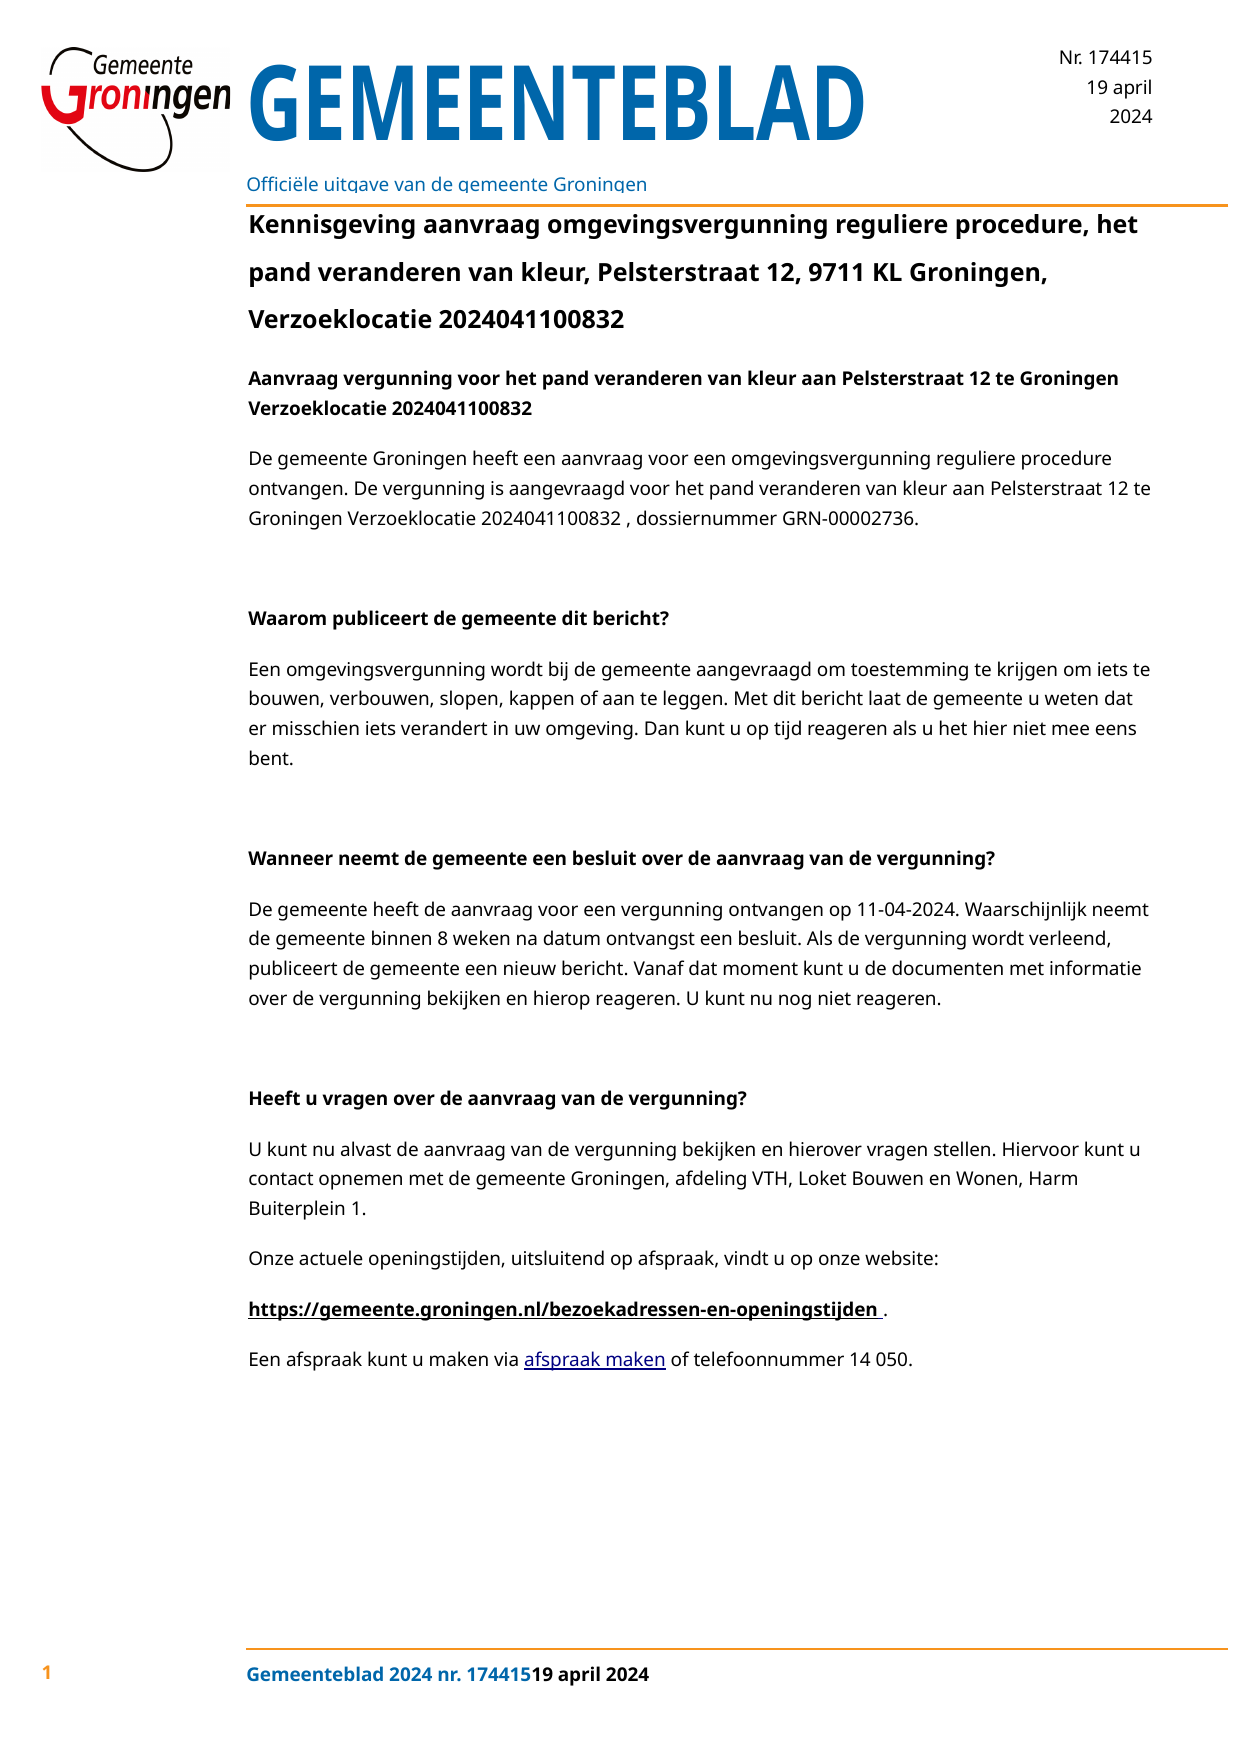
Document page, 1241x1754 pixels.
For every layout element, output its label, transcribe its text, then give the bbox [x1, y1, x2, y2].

picture [41, 47, 231, 172]
text Waarom publiceert de gemeente dit bericht? [248, 606, 1152, 631]
text Aanvraag vergunning voor het pand veranderen van kleur aan Pelsterstraat 12 te Groningen Verzoeklocatie 2024041100832 [248, 366, 1152, 421]
text U kunt nu alvast de aanvraag van de vergunning bekijken en hierover vragen stellen. Hiervoor kunt u contact opnemen met de gemeente Groningen, afdeling VTH, Loket Bouwen en Wonen, Harm Buiterplein 1. [248, 1136, 1152, 1221]
text Heeft u vragen over de aanvraag van de vergunning? [248, 1086, 1152, 1111]
text Een afspraak kunt u maken via afspraak maken of telefoonnummer 14 050. [248, 1346, 1152, 1372]
text Onze actuele openingstijden, uitsluitend op afspraak, vindt u op onze website: [248, 1246, 1152, 1271]
text De gemeente Groningen heeft een aanvraag voor een omgevingsvergunning reguliere procedure ontvangen. De vergunning is aangevraagd voor het pand veranderen van kleur aan Pelsterstraat 12 te Groningen Verzoeklocatie 2024041100832 , dossiernummer GRN-00002736. [248, 446, 1152, 530]
text https://gemeente.groningen.nl/bezoekadressen-en-openingstijden . [248, 1296, 1152, 1322]
text De gemeente heeft de aanvraag voor een vergunning ontvangen op 11-04-2024. Waarschijnlijk neemt de gemeente binnen 8 weken na datum ontvangst een besluit. Als de vergunning wordt verleend, publiceert de gemeente een nieuw bericht. Vanaf dat moment kunt u de documenten met informatie over de vergunning bekijken en hierop reageren. U kunt nu nog niet reageren. [248, 896, 1152, 1010]
text Een omgevingsvergunning wordt bij de gemeente aangevraagd om toestemming te krijgen om iets te bouwen, verbouwen, slopen, kappen of aan te leggen. Met dit bericht laat de gemeente u weten dat er misschien iets verandert in uw omgeving. Dan kunt u op tijd reageren als u het hier niet mee eens bent. [248, 656, 1152, 770]
text Wanneer neemt de gemeente een besluit over de aanvraag van de vergunning? [248, 846, 1152, 871]
text Kennisgeving aanvraag omgevingsvergunning reguliere procedure, het pand veranderen van kleur, Pelsterstraat 12, 9711 KL Groningen, Verzoeklocatie 2024041100832 [248, 207, 1152, 336]
